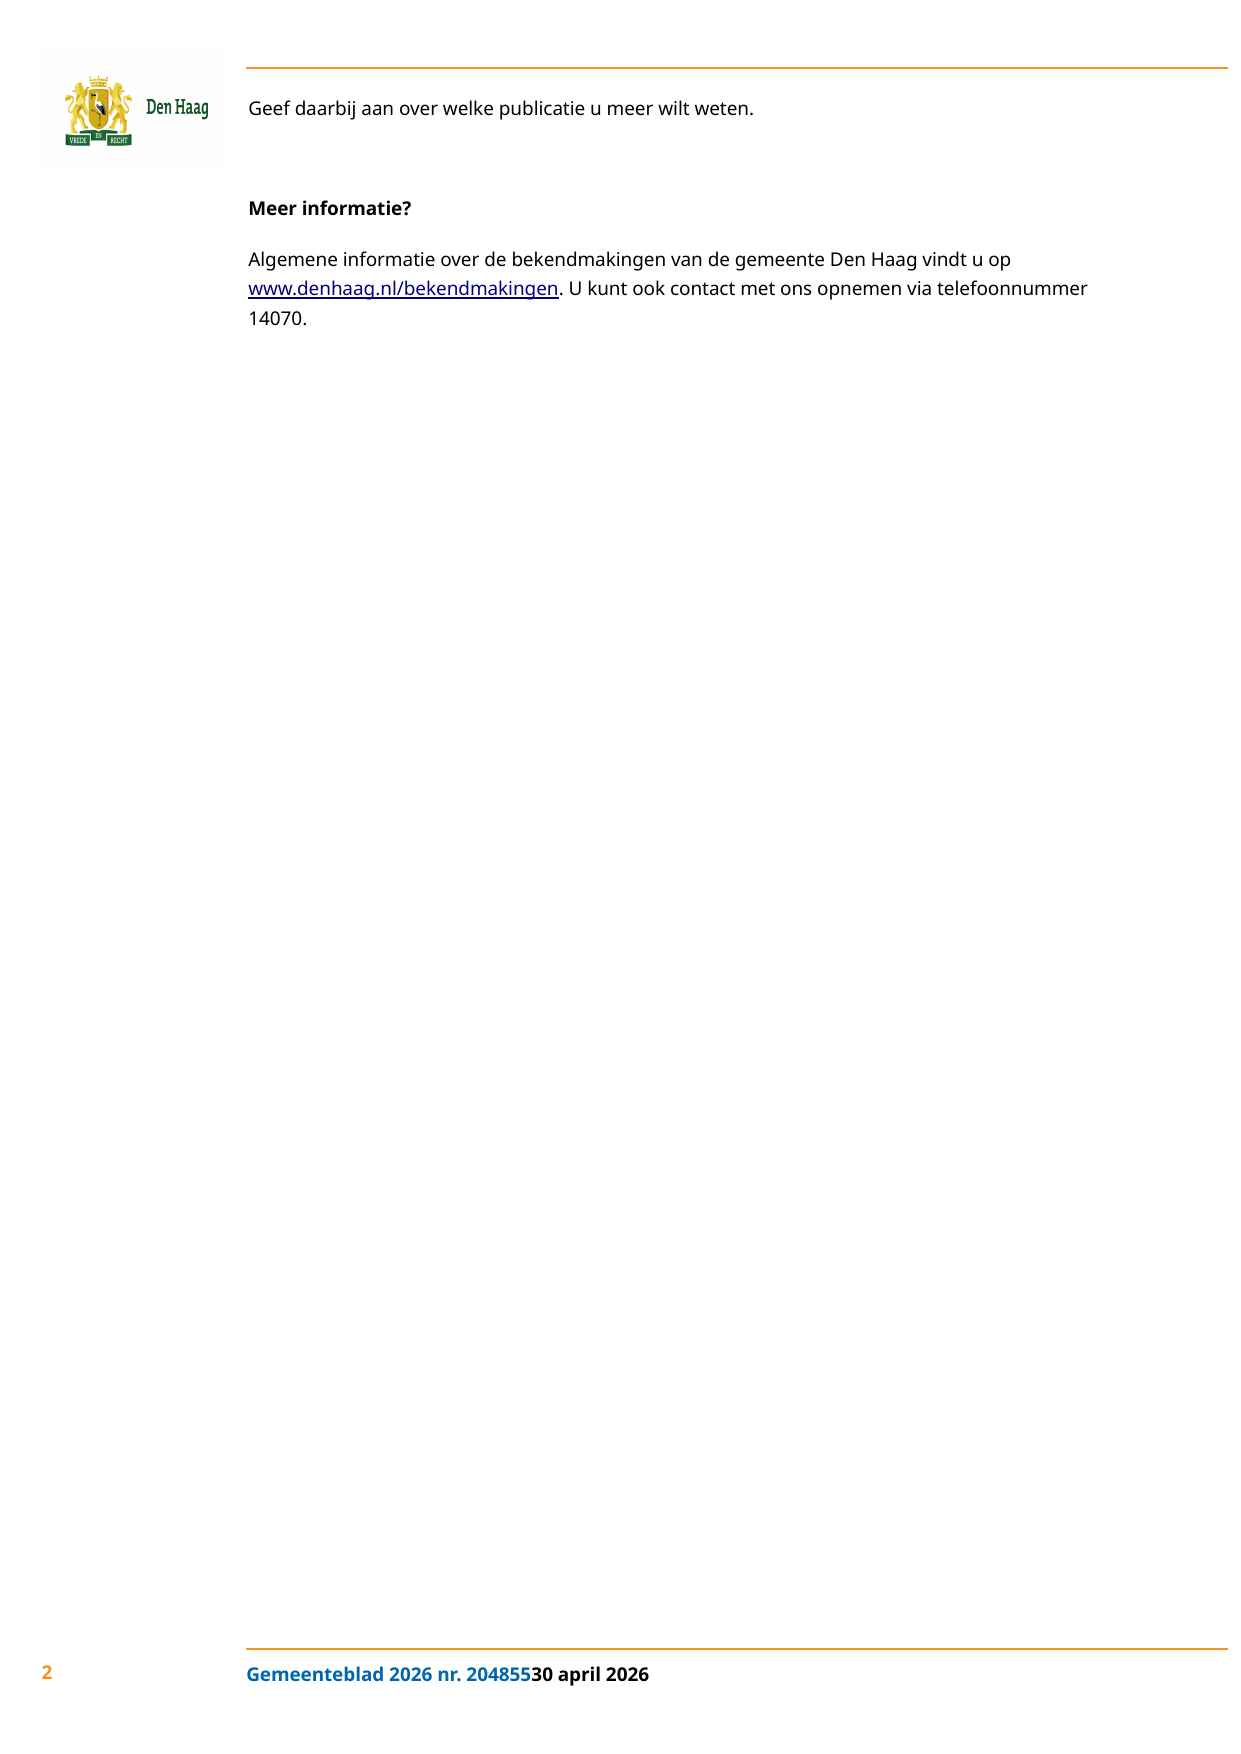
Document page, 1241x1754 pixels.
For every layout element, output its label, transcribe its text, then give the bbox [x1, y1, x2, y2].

picture [41, 47, 231, 172]
text Geef daarbij aan over welke publicatie u meer wilt weten. [248, 95, 1152, 121]
text Algemene informatie over de bekendmakingen van de gemeente Den Haag vindt u op www.denhaag.nl/bekendmakingen. U kunt ook contact met ons opnemen via telefoonnummer 14070. [248, 246, 1152, 331]
text Meer informatie? [248, 196, 1152, 221]
